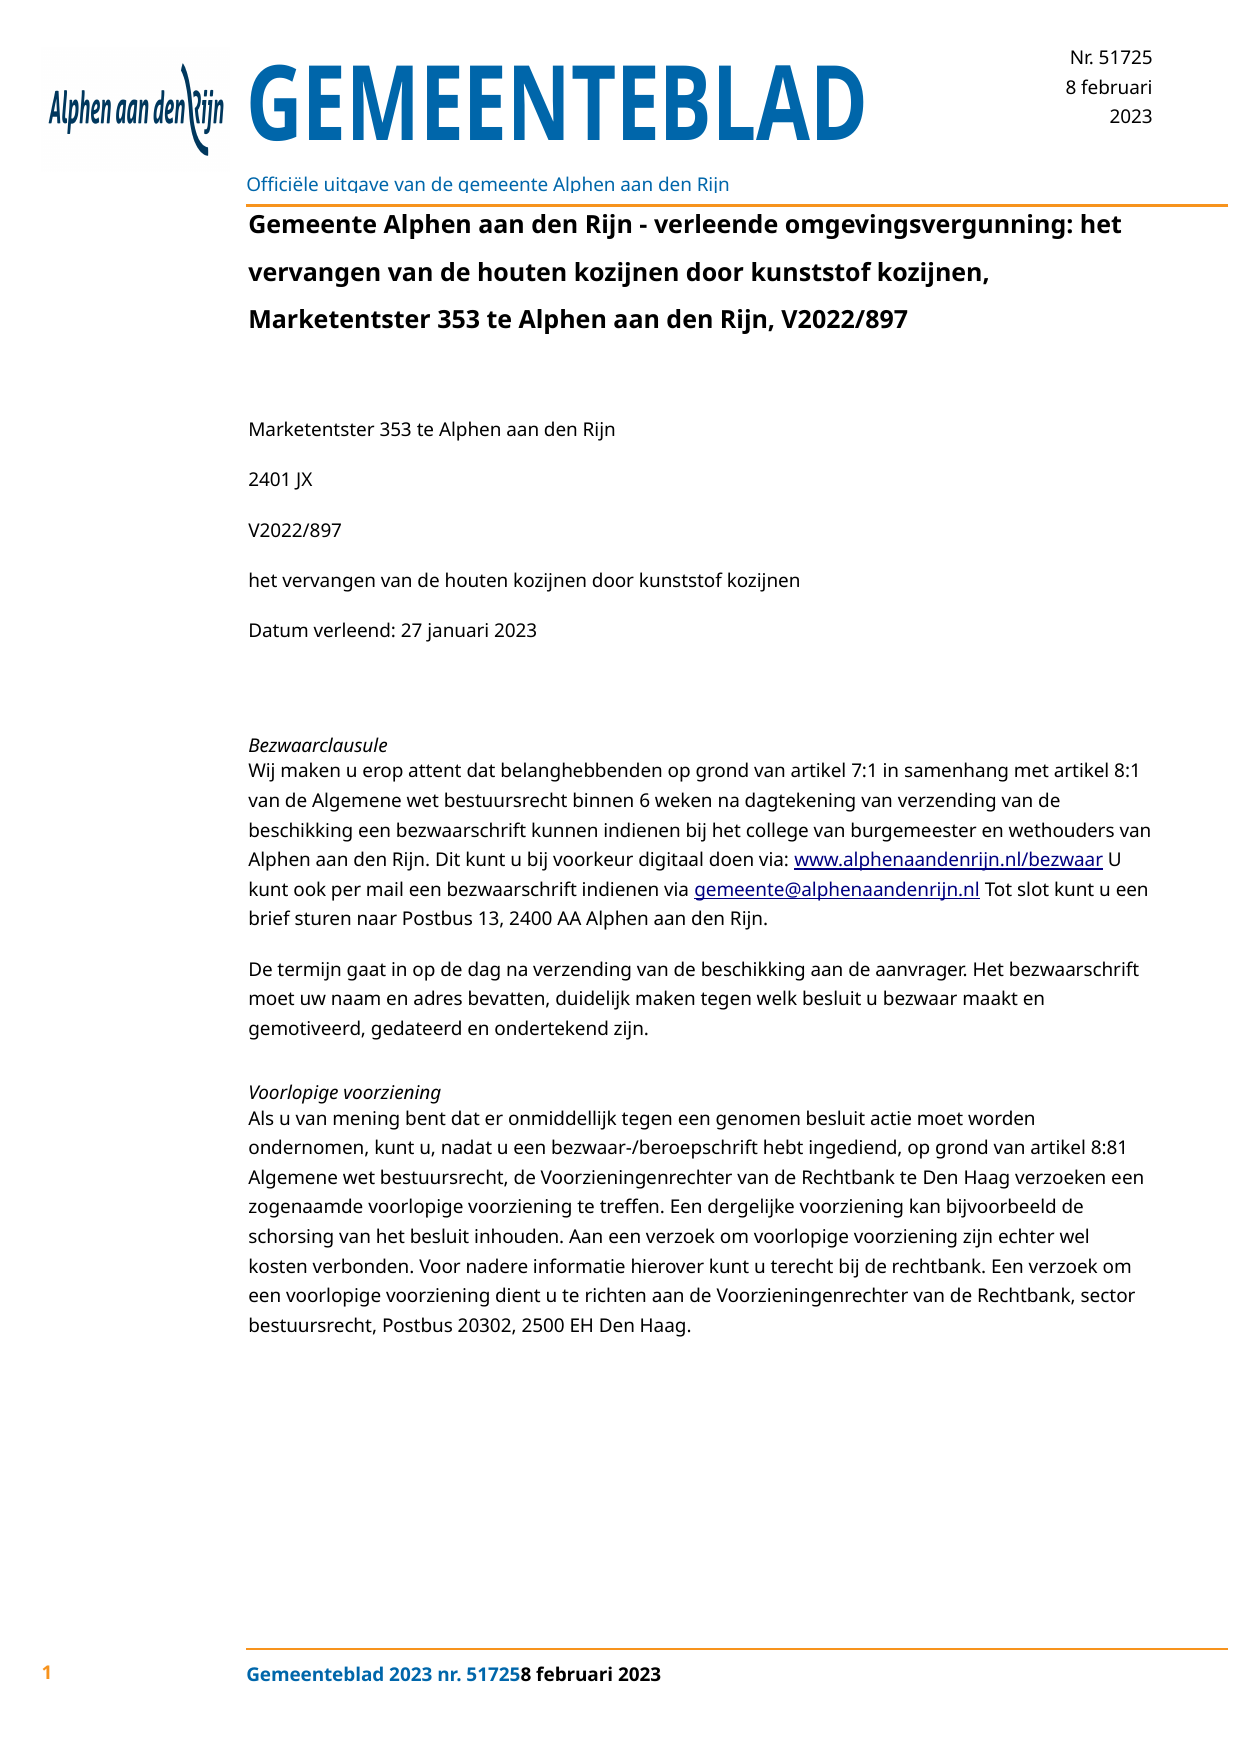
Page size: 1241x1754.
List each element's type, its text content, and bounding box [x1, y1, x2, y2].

text Voorlopige voorziening [248, 1079, 1152, 1105]
text Datum verleend: 27 januari 2023 [248, 618, 1152, 643]
text Als u van mening bent dat er onmiddellijk tegen een genomen besluit actie moet worden ondernomen, kunt u, nadat u een bezwaar-/beroepschrift hebt ingediend, op grond van artikel 8:81 Algemene wet bestuursrecht, de Voorzieningenrechter van de Rechtbank te Den Haag verzoeken een zogenaamde voorlopige voorziening te treffen. Een dergelijke voorziening kan bijvoorbeeld de schorsing van het besluit inhouden. Aan een verzoek om voorlopige voorziening zijn echter wel kosten verbonden. Voor nadere informatie hierover kunt u terecht bij de rechtbank. Een verzoek om een voorlopige voorziening dient u te richten aan de Voorzieningenrechter van de Rechtbank, sector bestuursrecht, Postbus 20302, 2500 EH Den Haag. [248, 1105, 1152, 1338]
picture [41, 47, 231, 172]
text Bezwaarclausule [248, 732, 1152, 758]
text V2022/897 [248, 517, 1152, 542]
text Wij maken u erop attent dat belanghebbenden op grond van artikel 7:1 in samenhang met artikel 8:1 van de Algemene wet bestuursrecht binnen 6 weken na dagtekening van verzending van de beschikking een bezwaarschrift kunnen indienen bij het college van burgemeester en wethouders van Alphen aan den Rijn. Dit kunt u bij voorkeur digitaal doen via: www.alphenaandenrijn.nl/bezwaar U kunt ook per mail een bezwaarschrift indienen via gemeente@alphenaandenrijn.nl Tot slot kunt u een brief sturen naar Postbus 13, 2400 AA Alphen aan den Rijn. [248, 758, 1152, 931]
text 2401 JX [248, 466, 1152, 492]
text De termijn gaat in op de dag na verzending van de beschikking aan de aanvrager. Het bezwaarschrift moet uw naam en adres bevatten, duidelijk maken tegen welk besluit u bezwaar maakt en gemotiveerd, gedateerd en ondertekend zijn. [248, 956, 1152, 1041]
text Gemeente Alphen aan den Rijn - verleende omgevingsvergunning: het vervangen van de houten kozijnen door kunststof kozijnen, Marketentster 353 te Alphen aan den Rijn, V2022/897 [248, 207, 1152, 336]
text het vervangen van de houten kozijnen door kunststof kozijnen [248, 567, 1152, 593]
text Marketentster 353 te Alphen aan den Rijn [248, 416, 1152, 442]
